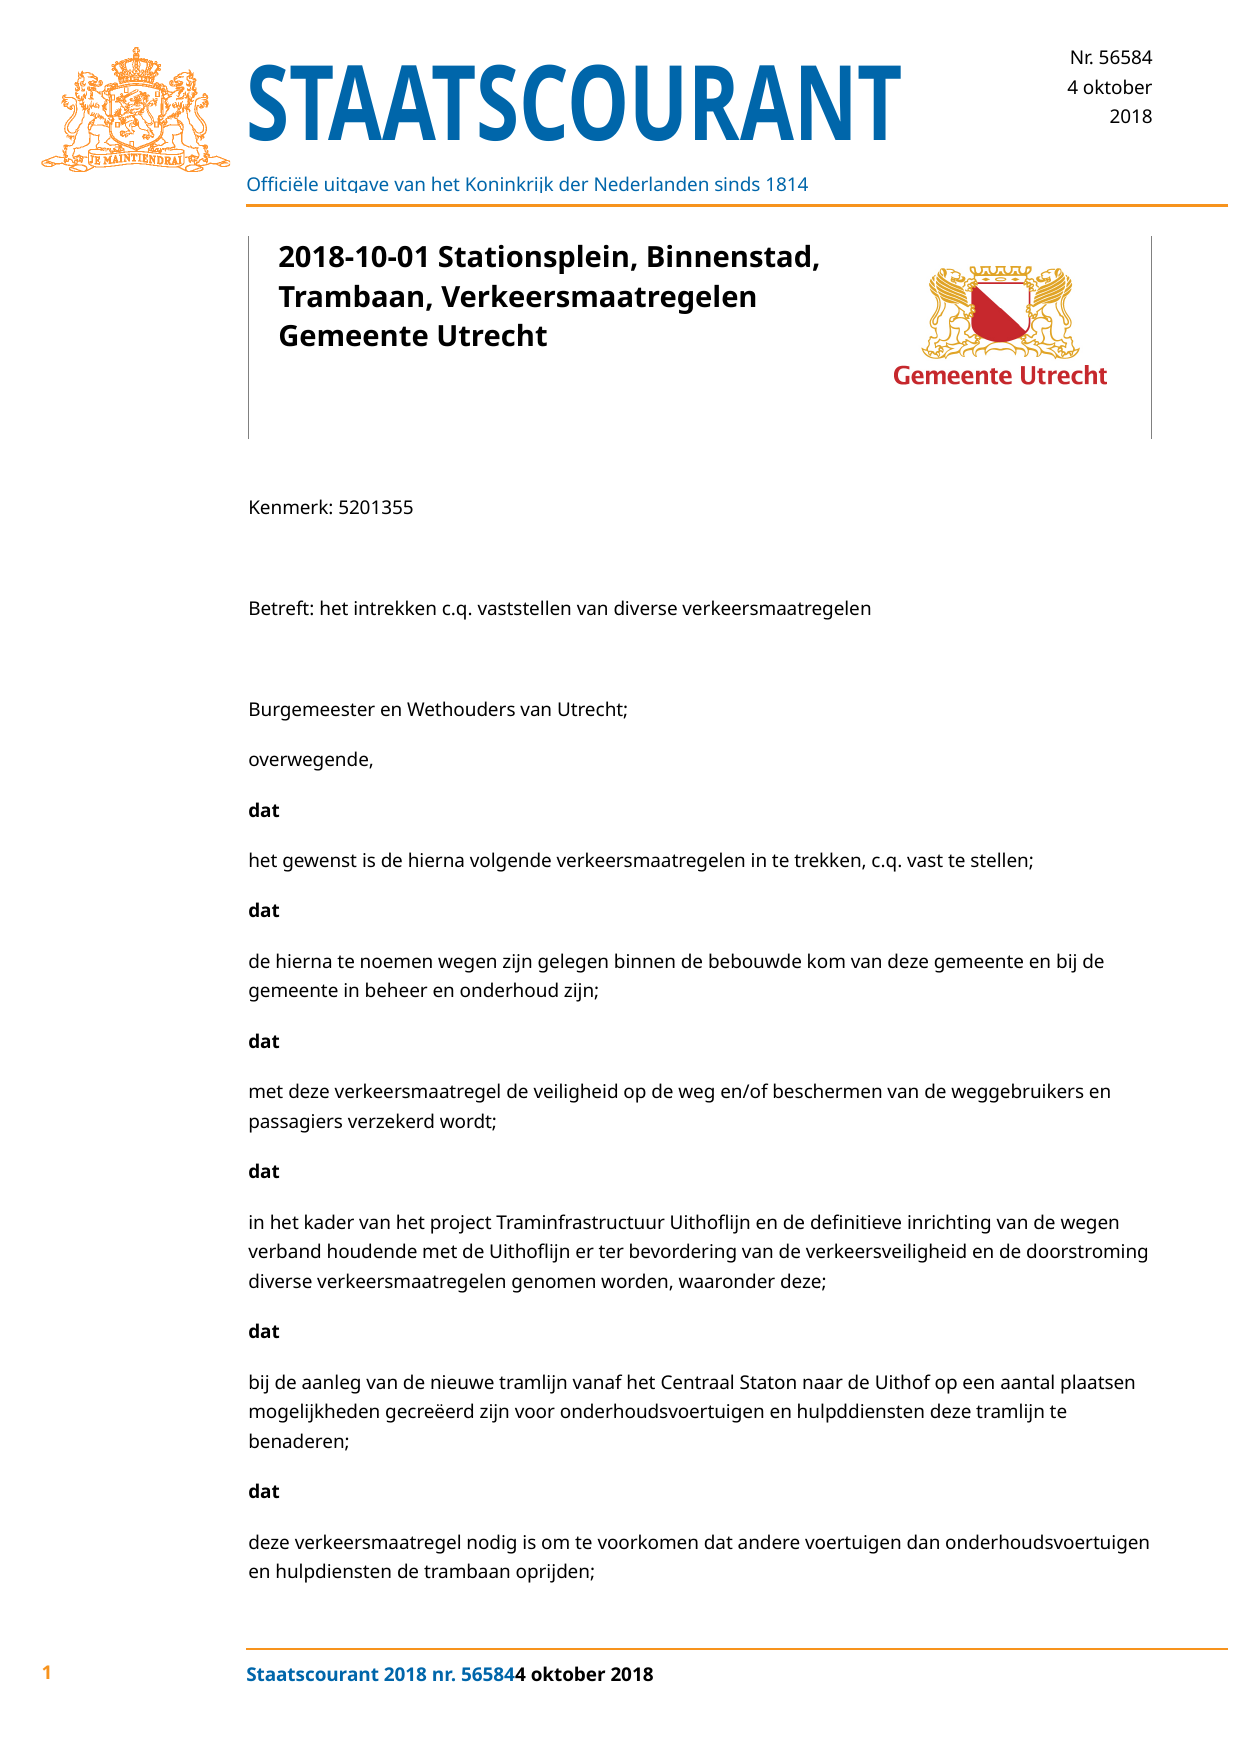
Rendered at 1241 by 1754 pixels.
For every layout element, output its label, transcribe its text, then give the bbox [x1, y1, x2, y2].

text dat [248, 797, 1152, 823]
text dat [248, 1318, 1152, 1344]
text het gewenst is de hierna volgende verkeersmaatregelen in te trekken, c.q. vast te stellen; [248, 847, 1152, 873]
text overwegende, [248, 746, 1152, 772]
picture [882, 236, 1119, 414]
text dat [248, 1478, 1152, 1504]
text dat [248, 1158, 1152, 1184]
text de hierna te noemen wegen zijn gelegen binnen de bebouwde kom van deze gemeente en bij de gemeente in beheer en onderhoud zijn; [248, 948, 1152, 1003]
text bij de aanleg van de nieuwe tramlijn vanaf het Centraal Staton naar de Uithof op een aantal plaatsen mogelijkheden gecreëerd zijn voor onderhoudsvoertuigen en hulpddiensten deze tramlijn te benaderen; [248, 1369, 1152, 1454]
table_header [850, 236, 882, 413]
text met deze verkeersmaatregel de veiligheid op de weg en/of beschermen van de weggebruikers en passagiers verzekerd wordt; [248, 1078, 1152, 1134]
text dat [248, 898, 1152, 923]
table_header 2018-10-01 Stationsplein, Binnenstad, Trambaan, Verkeersmaatregelen Gemeente Utrecht [249, 236, 850, 439]
text Kenmerk: 5201355 [248, 494, 1152, 520]
text dat [248, 1028, 1152, 1054]
picture [41, 47, 231, 172]
text in het kader van het project Traminfrastructuur Uithoflijn en de definitieve inrichting van de wegen verband houdende met de Uithoflijn er ter bevordering van de verkeersveiligheid en de doorstroming diverse verkeersmaatregelen genomen worden, waaronder deze; [248, 1209, 1152, 1294]
text Betreft: het intrekken c.q. vaststellen van diverse verkeersmaatregelen [248, 595, 1152, 621]
table_header [1119, 236, 1151, 413]
text deze verkeersmaatregel nodig is om te voorkomen dat andere voertuigen dan onderhoudsvoertuigen en hulpdiensten de trambaan oprijden; [248, 1529, 1152, 1584]
text Burgemeester en Wethouders van Utrecht; [248, 696, 1152, 722]
table_header [850, 414, 1151, 439]
